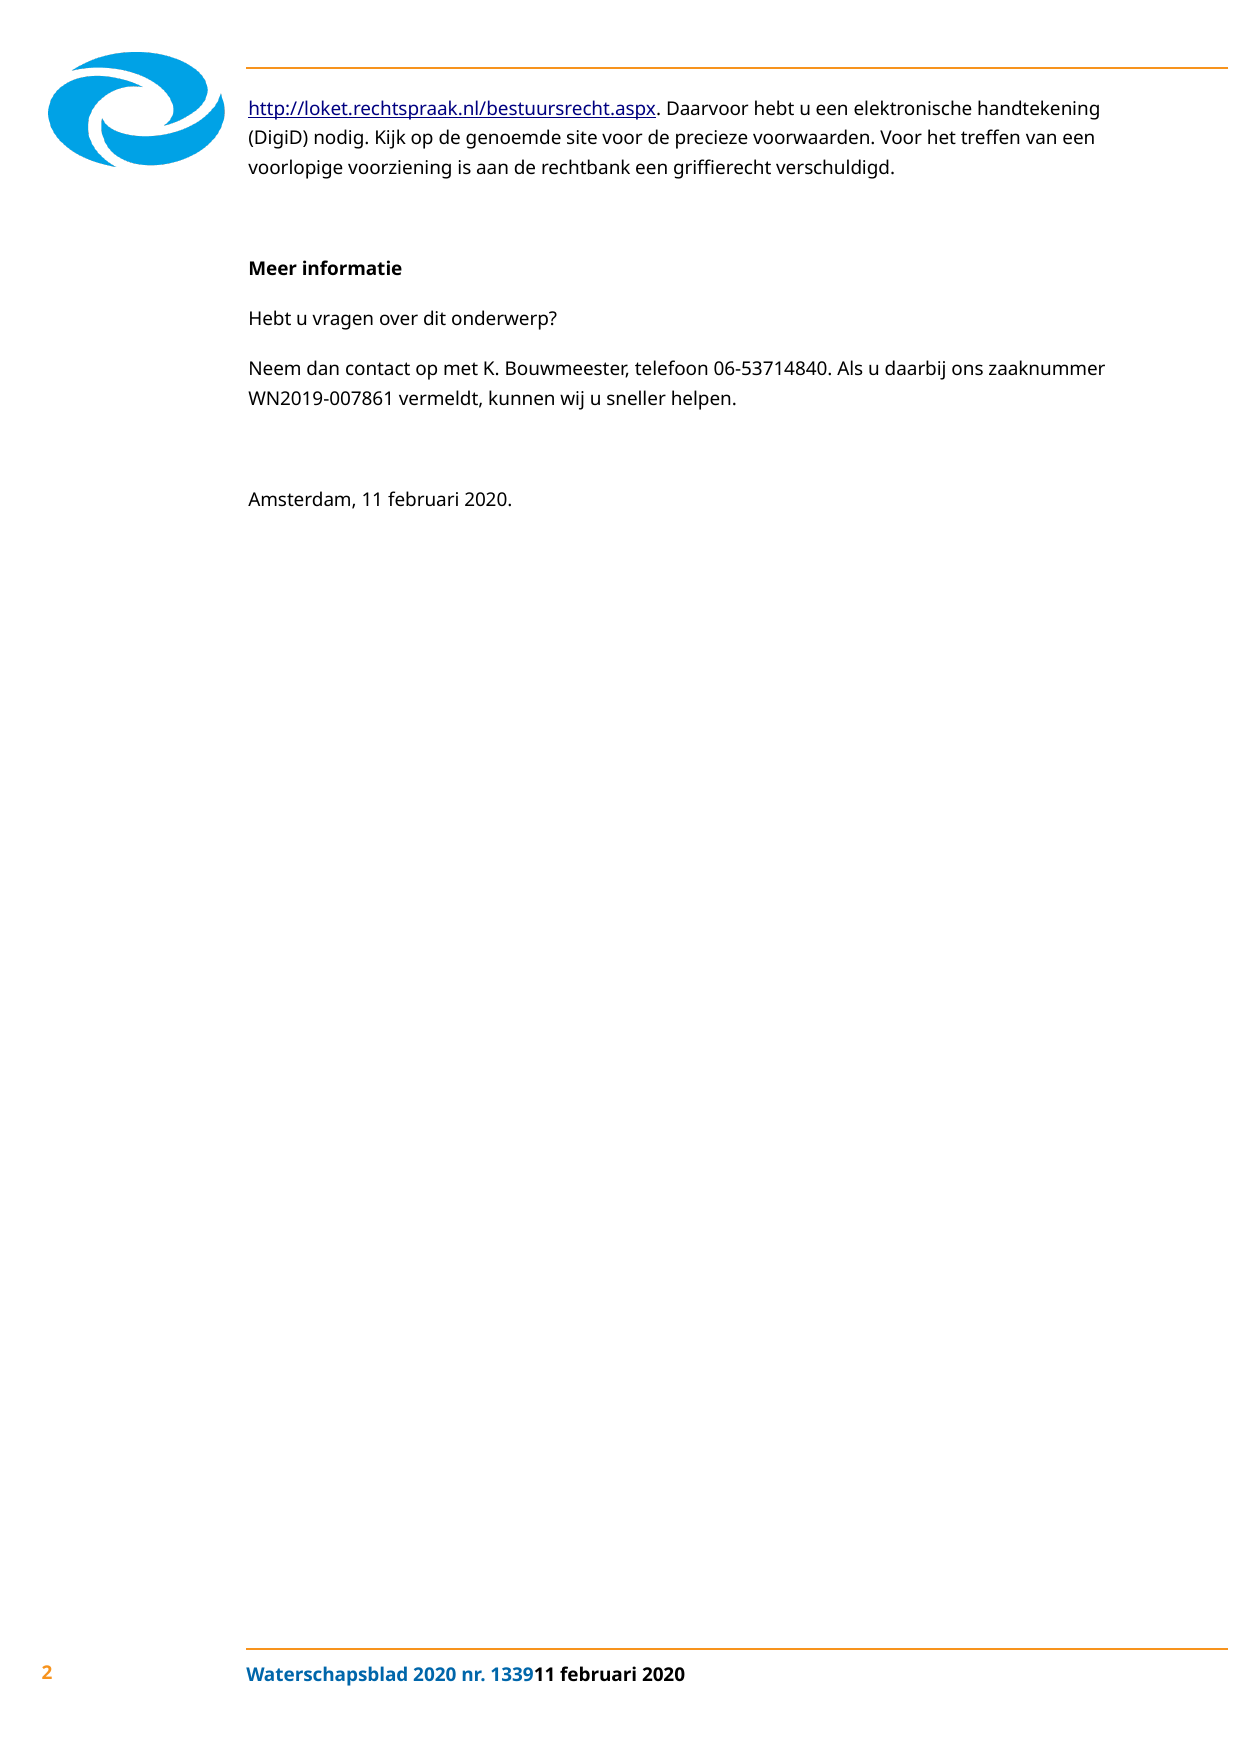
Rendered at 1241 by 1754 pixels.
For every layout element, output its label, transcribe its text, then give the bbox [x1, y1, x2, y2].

text Meer informatie [248, 255, 1152, 281]
text Amsterdam, 11 februari 2020. [248, 486, 1152, 512]
text Hebt u vragen over dit onderwerp? [248, 305, 1152, 331]
picture [41, 47, 231, 172]
text Neem dan contact op met K. Bouwmeester, telefoon 06-53714840. Als u daarbij ons zaaknummer WN2019-007861 vermeldt, kunnen wij u sneller helpen. [248, 356, 1152, 411]
text http://loket.rechtspraak.nl/bestuursrecht.aspx. Daarvoor hebt u een elektronische handtekening (DigiD) nodig. Kijk op de genoemde site voor de precieze voorwaarden. Voor het treffen van een voorlopige voorziening is aan de rechtbank een griffierecht verschuldigd. [248, 95, 1152, 180]
